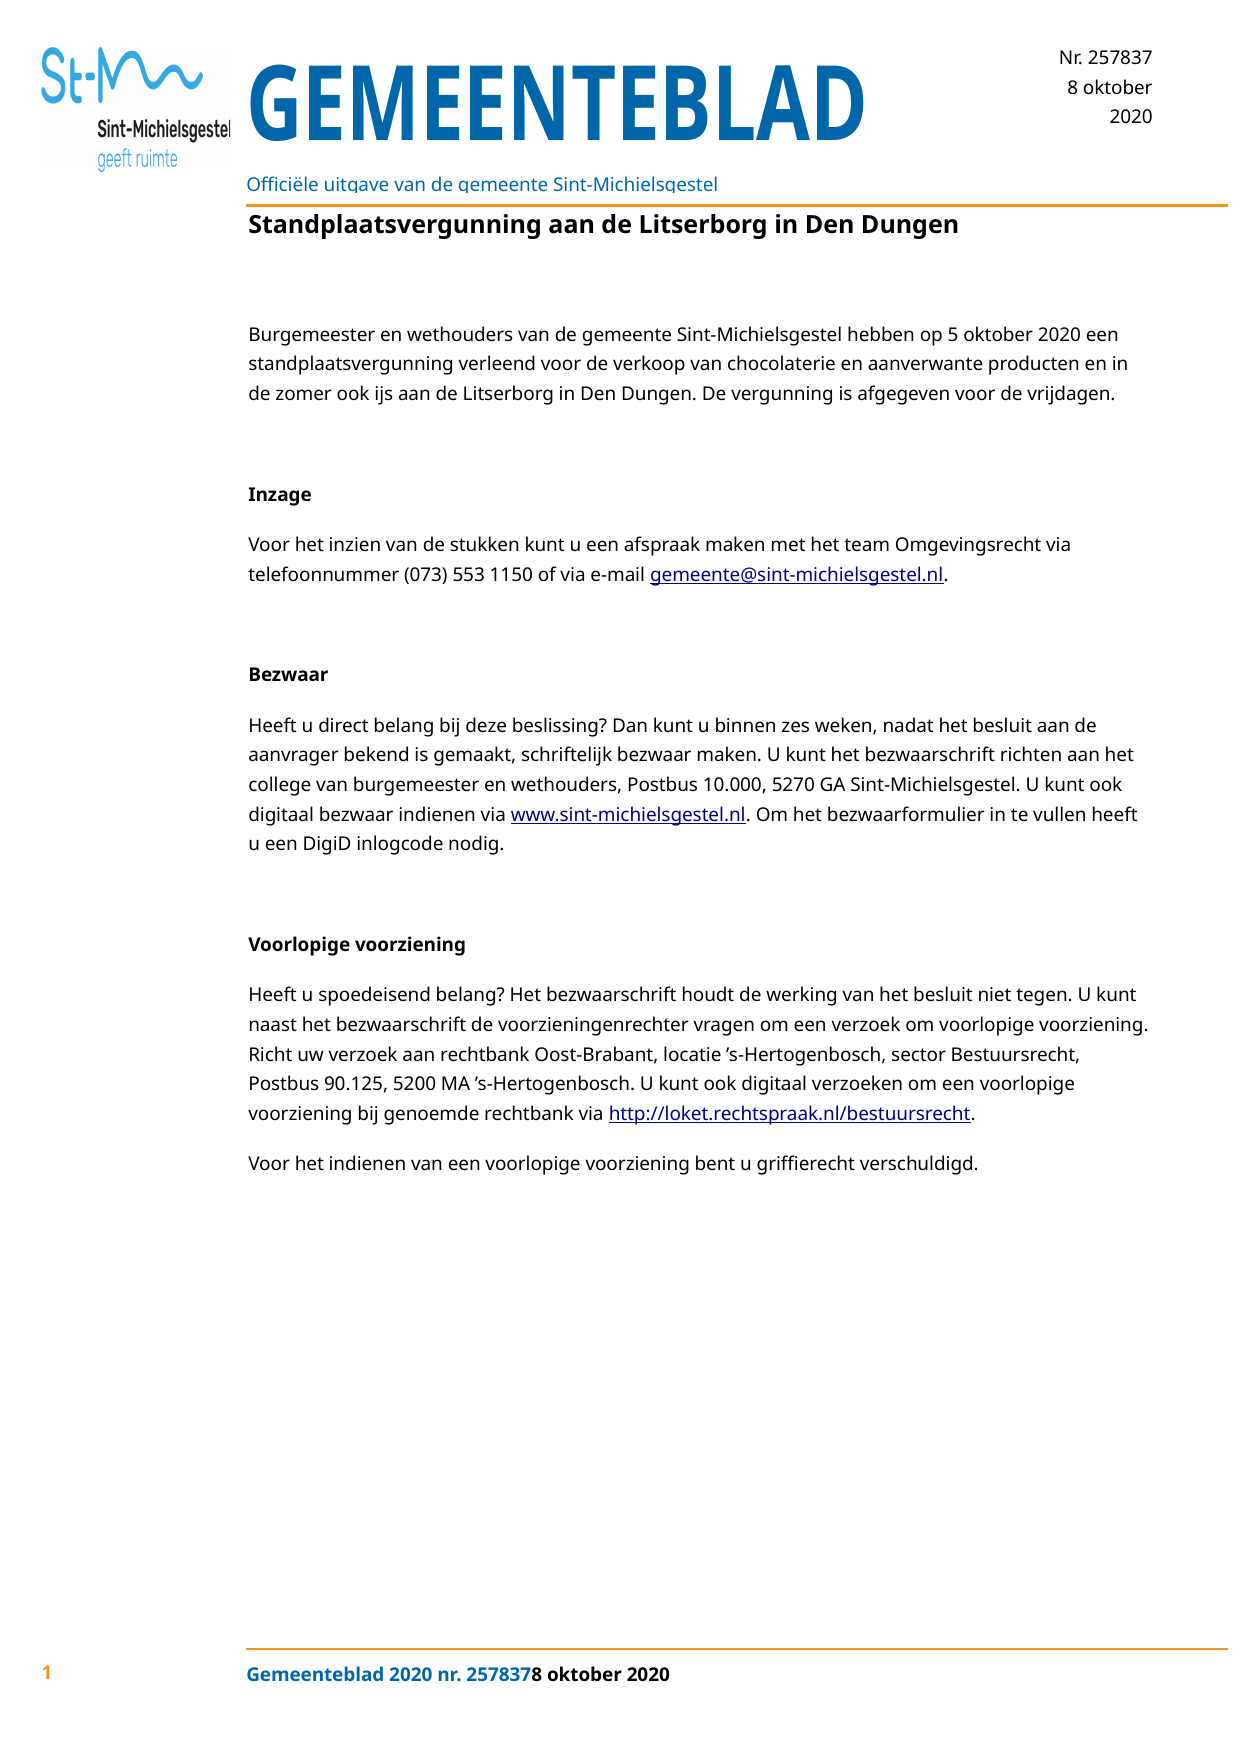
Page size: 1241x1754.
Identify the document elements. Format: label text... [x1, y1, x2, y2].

text Heeft u spoedeisend belang? Het bezwaarschrift houdt de werking van het besluit niet tegen. U kunt naast het bezwaarschrift de voorzieningenrechter vragen om een verzoek om voorlopige voorziening. Richt uw verzoek aan rechtbank Oost-Brabant, locatie ’s-Hertogenbosch, sector Bestuursrecht, Postbus 90.125, 5200 MA ’s-Hertogenbosch. U kunt ook digitaal verzoeken om een voorlopige voorziening bij genoemde rechtbank via http://loket.rechtspraak.nl/bestuursrecht. [248, 982, 1152, 1126]
text Voorlopige voorziening [248, 931, 1152, 957]
text Inzage [248, 481, 1152, 506]
text Voor het indienen van een voorlopige voorziening bent u griffierecht verschuldigd. [248, 1150, 1152, 1176]
text Voor het inzien van de stukken kunt u een afspraak maken met het team Omgevingsrecht via telefoonnummer (073) 553 1150 of via e-mail gemeente@sint-michielsgestel.nl. [248, 531, 1152, 586]
text Burgemeester en wethouders van de gemeente Sint-Michielsgestel hebben op 5 oktober 2020 een standplaatsvergunning verleend voor de verkoop van chocolaterie en aanverwante producten en in de zomer ook ijs aan de Litserborg in Den Dungen. De vergunning is afgegeven voor de vrijdagen. [248, 321, 1152, 406]
picture [41, 47, 231, 172]
text Heeft u direct belang bij deze beslissing? Dan kunt u binnen zes weken, nadat het besluit aan de aanvrager bekend is gemaakt, schriftelijk bezwaar maken. U kunt het bezwaarschrift richten aan het college van burgemeester en wethouders, Postbus 10.000, 5270 GA Sint-Michielsgestel. U kunt ook digitaal bezwaar indienen via www.sint-michielsgestel.nl. Om het bezwaarformulier in te vullen heeft u een DigiD inlogcode nodig. [248, 712, 1152, 856]
text Bezwaar [248, 662, 1152, 687]
text Standplaatsvergunning aan de Litserborg in Den Dungen [248, 207, 1152, 241]
